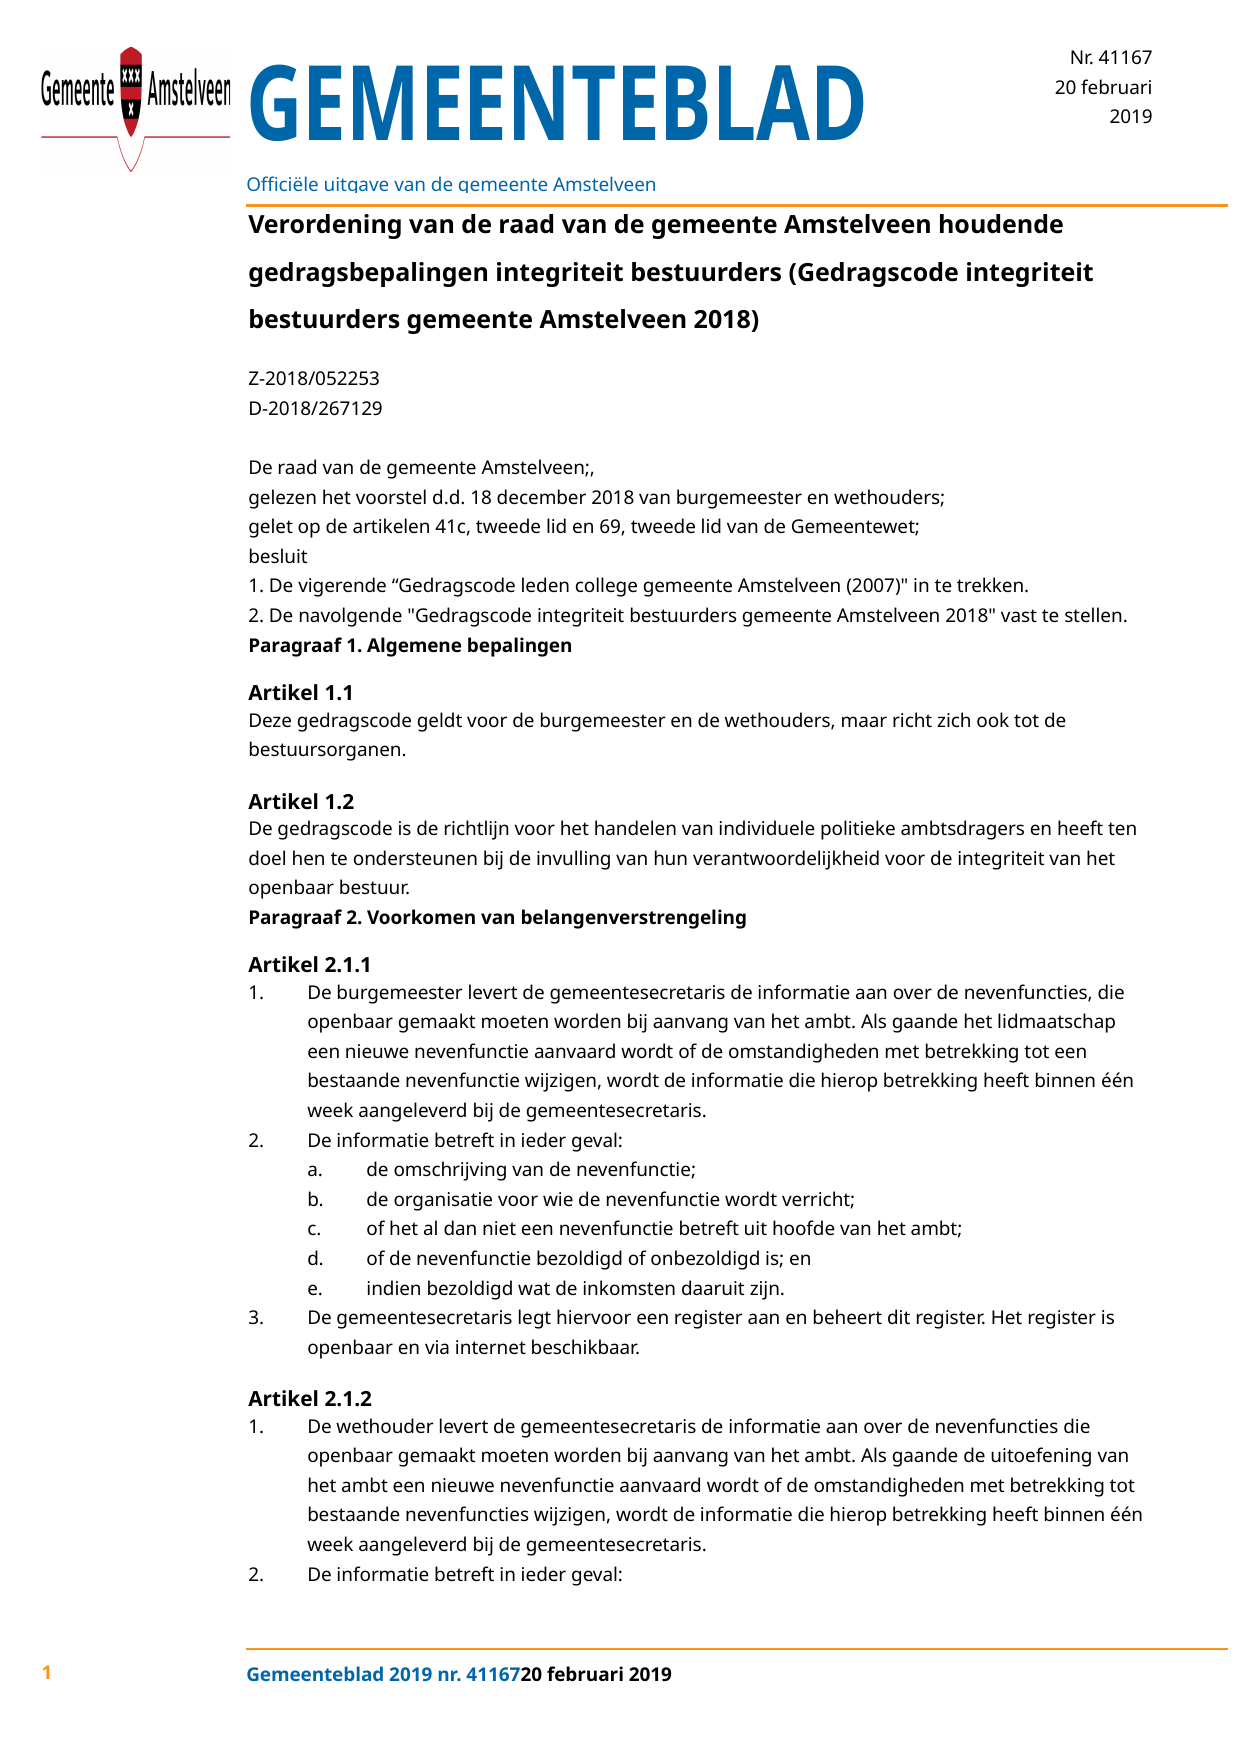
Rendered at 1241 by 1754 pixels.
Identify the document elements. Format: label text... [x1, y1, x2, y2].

text gelezen het voorstel d.d. 18 december 2018 van burgemeester en wethouders; [248, 484, 1152, 509]
list indien bezoldigd wat de inkomsten daaruit zijn. [307, 1275, 1152, 1301]
text besluit [248, 543, 1152, 569]
list De wethouder levert de gemeentesecretaris de informatie aan over de nevenfuncties die openbaar gemaakt moeten worden bij aanvang van het ambt. Als gaande de uitoefening van het ambt een nieuwe nevenfunctie aanvaard wordt of de omstandigheden met betrekking tot bestaande nevenfuncties wijzigen, wordt de informatie die hierop betrekking heeft binnen één week aangeleverd bij de gemeentesecretaris. [248, 1413, 1152, 1557]
text De raad van de gemeente Amstelveen;, [248, 454, 1152, 480]
text Paragraaf 2. Voorkomen van belangenverstrengeling [248, 904, 1152, 930]
list De burgemeester levert de gemeentesecretaris de informatie aan over de nevenfuncties, die openbaar gemaakt moeten worden bij aanvang van het ambt. Als gaande het lidmaatschap een nieuwe nevenfunctie aanvaard wordt of de omstandigheden met betrekking tot een bestaande nevenfunctie wijzigen, wordt de informatie die hierop betrekking heeft binnen één week aangeleverd bij de gemeentesecretaris. [248, 979, 1152, 1123]
text Artikel 1.2 [248, 787, 1152, 815]
text 1. De vigerende “Gedragscode leden college gemeente Amstelveen (2007)" in te trekken. [248, 573, 1152, 598]
text 2. De navolgende "Gedragscode integriteit bestuurders gemeente Amstelveen 2018" vast te stellen. [248, 602, 1152, 628]
text Artikel 2.1.1 [248, 951, 1152, 979]
text De gedragscode is de richtlijn voor het handelen van individuele politieke ambtsdragers en heeft ten doel hen te ondersteunen bij de invulling van hun verantwoordelijkheid voor de integriteit van het openbaar bestuur. [248, 815, 1152, 900]
text Paragraaf 1. Algemene bepalingen [248, 632, 1152, 657]
list De gemeentesecretaris legt hiervoor een register aan en beheert dit register. Het register is openbaar en via internet beschikbaar. [248, 1304, 1152, 1360]
text Deze gedragscode geldt voor de burgemeester en de wethouders, maar richt zich ook tot de bestuursorganen. [248, 707, 1152, 762]
list De informatie betreft in ieder geval: [248, 1127, 1152, 1153]
list de omschrijving van de nevenfunctie; [307, 1156, 1152, 1182]
text D-2018/267129 [248, 395, 1152, 421]
text gelet op de artikelen 41c, tweede lid en 69, tweede lid van de Gemeentewet; [248, 513, 1152, 539]
list De informatie betreft in ieder geval: [248, 1561, 1152, 1586]
list de organisatie voor wie de nevenfunctie wordt verricht; [307, 1186, 1152, 1212]
text Artikel 1.1 [248, 678, 1152, 707]
text Artikel 2.1.2 [248, 1384, 1152, 1413]
text Verordening van de raad van de gemeente Amstelveen houdende gedragsbepalingen integriteit bestuurders (Gedragscode integriteit bestuurders gemeente Amstelveen 2018) [248, 207, 1152, 336]
list of het al dan niet een nevenfunctie betreft uit hoofde van het ambt; [307, 1216, 1152, 1241]
picture [41, 47, 231, 172]
text Z-2018/052253 [248, 366, 1152, 391]
list of de nevenfunctie bezoldigd of onbezoldigd is; en [307, 1245, 1152, 1271]
